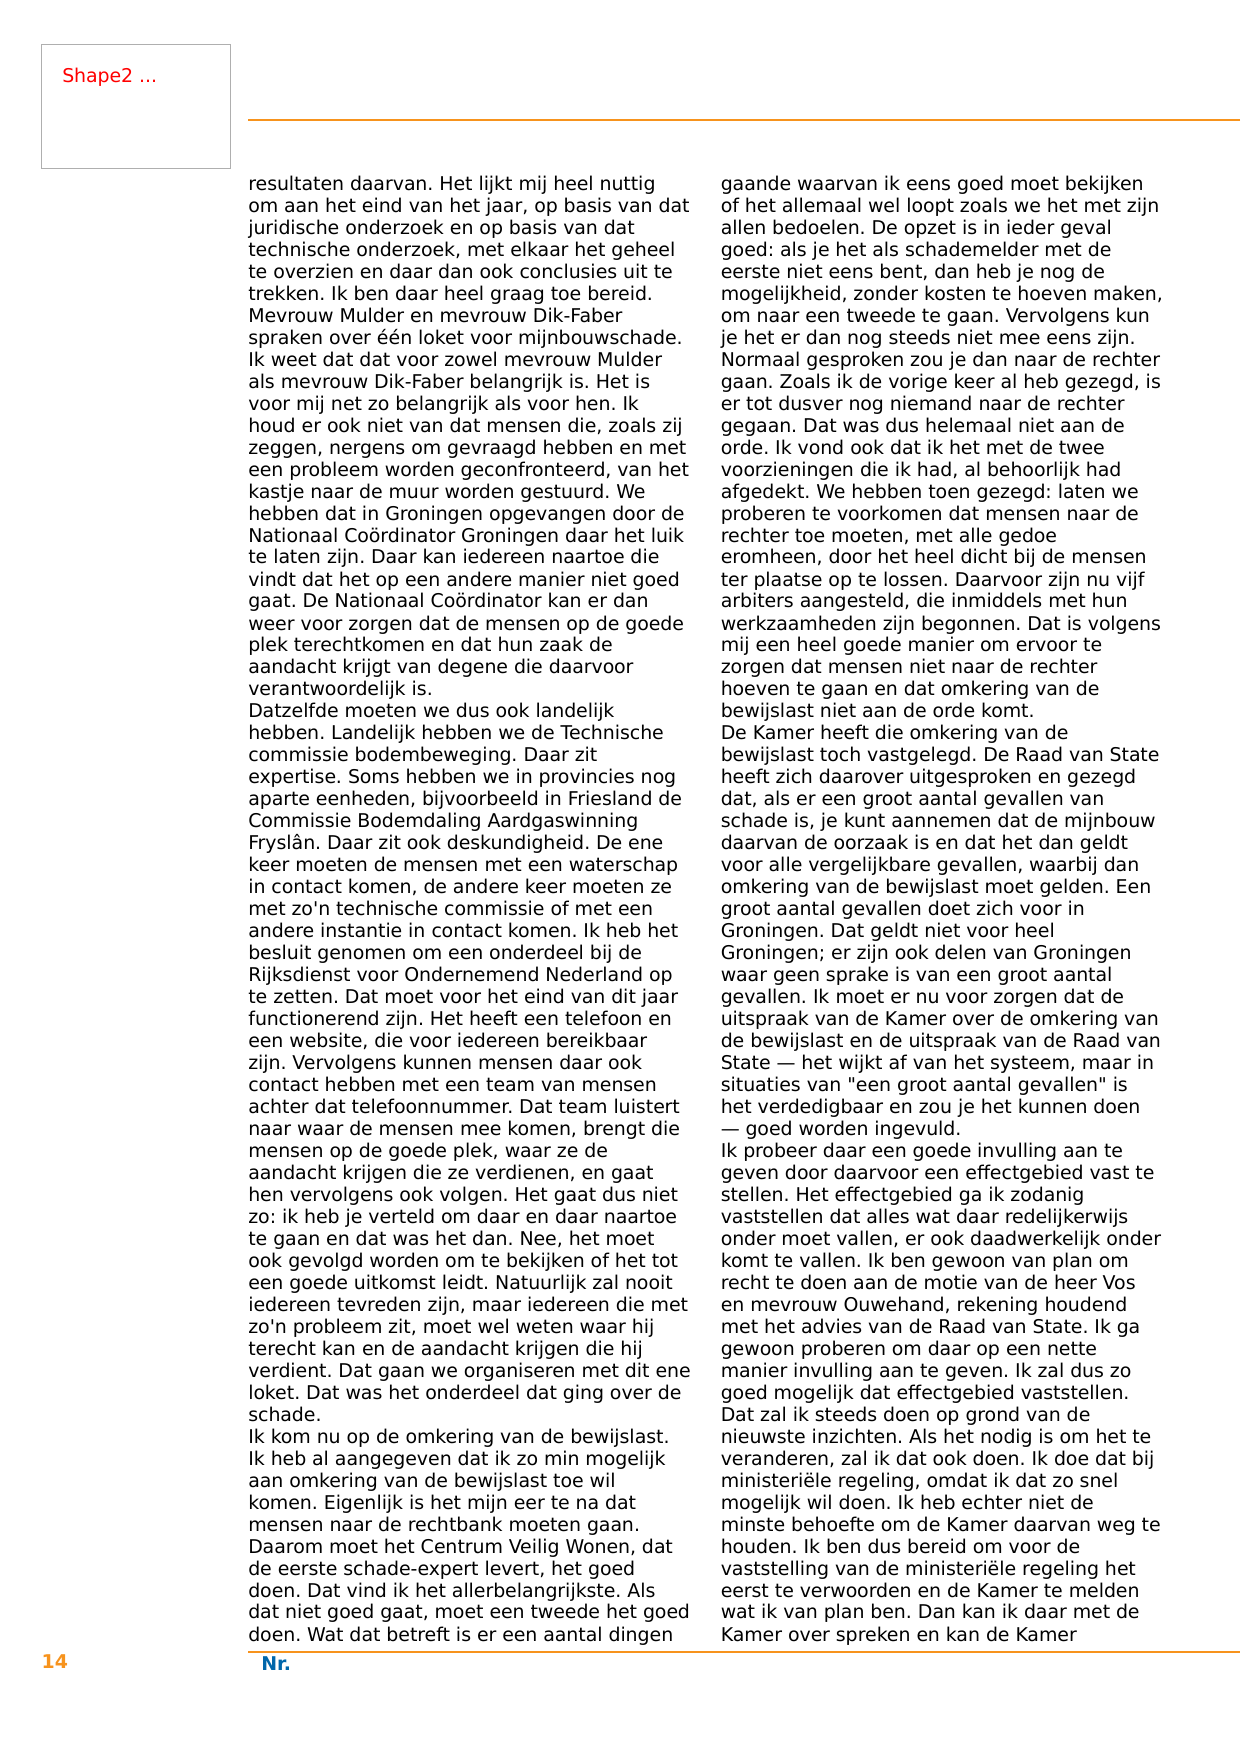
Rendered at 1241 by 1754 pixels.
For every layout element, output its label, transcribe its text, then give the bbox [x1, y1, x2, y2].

text gaande waarvan ik eens goed moet bekijken of het allemaal wel loopt zoals we het met zijn allen bedoelen. De opzet is in ieder geval goed: als je het als schademelder met de eerste niet eens bent, dan heb je nog de mogelijkheid, zonder kosten te hoeven maken, om naar een tweede te gaan. Vervolgens kun je het er dan nog steeds niet mee eens zijn. Normaal gesproken zou je dan naar de rechter gaan. Zoals ik de vorige keer al heb gezegd, is er tot dusver nog niemand naar de rechter gegaan. Dat was dus helemaal niet aan de orde. Ik vond ook dat ik het met de twee voorzieningen die ik had, al behoorlijk had afgedekt. We hebben toen gezegd: laten we proberen te voorkomen dat mensen naar de rechter toe moeten, met alle gedoe eromheen, door het heel dicht bij de mensen ter plaatse op te lossen. Daarvoor zijn nu vijf arbiters aangesteld, die inmiddels met hun werkzaamheden zijn begonnen. Dat is volgens mij een heel goede manier om ervoor te zorgen dat mensen niet naar de rechter hoeven te gaan en dat omkering van de bewijslast niet aan de orde komt. [721, 173, 1163, 722]
text Ik kom nu op de omkering van de bewijslast. Ik heb al aangegeven dat ik zo min mogelijk aan omkering van de bewijslast toe wil komen. Eigenlijk is het mijn eer te na dat mensen naar de rechtbank moeten gaan. Daarom moet het Centrum Veilig Wonen, dat de eerste schade-expert levert, het goed doen. Dat vind ik het allerbelangrijkste. Als dat niet goed gaat, moet een tweede het goed doen. Wat dat betreft is er een aantal dingen [248, 1426, 691, 1645]
text Ik probeer daar een goede invulling aan te geven door daarvoor een effectgebied vast te stellen. Het effectgebied ga ik zodanig vaststellen dat alles wat daar redelijkerwijs onder moet vallen, er ook daadwerkelijk onder komt te vallen. Ik ben gewoon van plan om recht te doen aan de motie van de heer Vos en mevrouw Ouwehand, rekening houdend met het advies van de Raad van State. Ik ga gewoon proberen om daar op een nette manier invulling aan te geven. Ik zal dus zo goed mogelijk dat effectgebied vaststellen. Dat zal ik steeds doen op grond van de nieuwste inzichten. Als het nodig is om het te veranderen, zal ik dat ook doen. Ik doe dat bij ministeriële regeling, omdat ik dat zo snel mogelijk wil doen. Ik heb echter niet de minste behoefte om de Kamer daarvan weg te houden. Ik ben dus bereid om voor de vaststelling van de ministeriële regeling het eerst te verwoorden en de Kamer te melden wat ik van plan ben. Dan kan ik daar met de Kamer over spreken en kan de Kamer [721, 1140, 1163, 1645]
text Mevrouw Mulder en mevrouw Dik-Faber spraken over één loket voor mijnbouwschade. Ik weet dat dat voor zowel mevrouw Mulder als mevrouw Dik-Faber belangrijk is. Het is voor mij net zo belangrijk als voor hen. Ik houd er ook niet van dat mensen die, zoals zij zeggen, nergens om gevraagd hebben en met een probleem worden geconfronteerd, van het kastje naar de muur worden gestuurd. We hebben dat in Groningen opgevangen door de Nationaal Coördinator Groningen daar het luik te laten zijn. Daar kan iedereen naartoe die vindt dat het op een andere manier niet goed gaat. De Nationaal Coördinator kan er dan weer voor zorgen dat de mensen op de goede plek terechtkomen en dat hun zaak de aandacht krijgt van degene die daarvoor verantwoordelijk is. [248, 305, 691, 700]
text De Kamer heeft die omkering van de bewijslast toch vastgelegd. De Raad van State heeft zich daarover uitgesproken en gezegd dat, als er een groot aantal gevallen van schade is, je kunt aannemen dat de mijnbouw daarvan de oorzaak is en dat het dan geldt voor alle vergelijkbare gevallen, waarbij dan omkering van de bewijslast moet gelden. Een groot aantal gevallen doet zich voor in Groningen. Dat geldt niet voor heel Groningen; er zijn ook delen van Groningen waar geen sprake is van een groot aantal gevallen. Ik moet er nu voor zorgen dat de uitspraak van de Kamer over de omkering van de bewijslast en de uitspraak van de Raad van State — het wijkt af van het systeem, maar in situaties van "een groot aantal gevallen" is het verdedigbaar en zou je het kunnen doen — goed worden ingevuld. [721, 722, 1163, 1140]
text Datzelfde moeten we dus ook landelijk hebben. Landelijk hebben we de Technische commissie bodembeweging. Daar zit expertise. Soms hebben we in provincies nog aparte eenheden, bijvoorbeeld in Friesland de Commissie Bodemdaling Aardgaswinning Fryslân. Daar zit ook deskundigheid. De ene keer moeten de mensen met een waterschap in contact komen, de andere keer moeten ze met zo'n technische commissie of met een andere instantie in contact komen. Ik heb het besluit genomen om een onderdeel bij de Rijksdienst voor Ondernemend Nederland op te zetten. Dat moet voor het eind van dit jaar functionerend zijn. Het heeft een telefoon en een website, die voor iedereen bereikbaar zijn. Vervolgens kunnen mensen daar ook contact hebben met een team van mensen achter dat telefoonnummer. Dat team luistert naar waar de mensen mee komen, brengt die mensen op de goede plek, waar ze de aandacht krijgen die ze verdienen, en gaat hen vervolgens ook volgen. Het gaat dus niet zo: ik heb je verteld om daar en daar naartoe te gaan en dat was het dan. Nee, het moet ook gevolgd worden om te bekijken of het tot een goede uitkomst leidt. Natuurlijk zal nooit iedereen tevreden zijn, maar iedereen die met zo'n probleem zit, moet wel weten waar hij terecht kan en de aandacht krijgen die hij verdient. Dat gaan we organiseren met dit ene loket. Dat was het onderdeel dat ging over de schade. [248, 700, 691, 1426]
text resultaten daarvan. Het lijkt mij heel nuttig om aan het eind van het jaar, op basis van dat juridische onderzoek en op basis van dat technische onderzoek, met elkaar het geheel te overzien en daar dan ook conclusies uit te trekken. Ik ben daar heel graag toe bereid. [248, 173, 691, 305]
